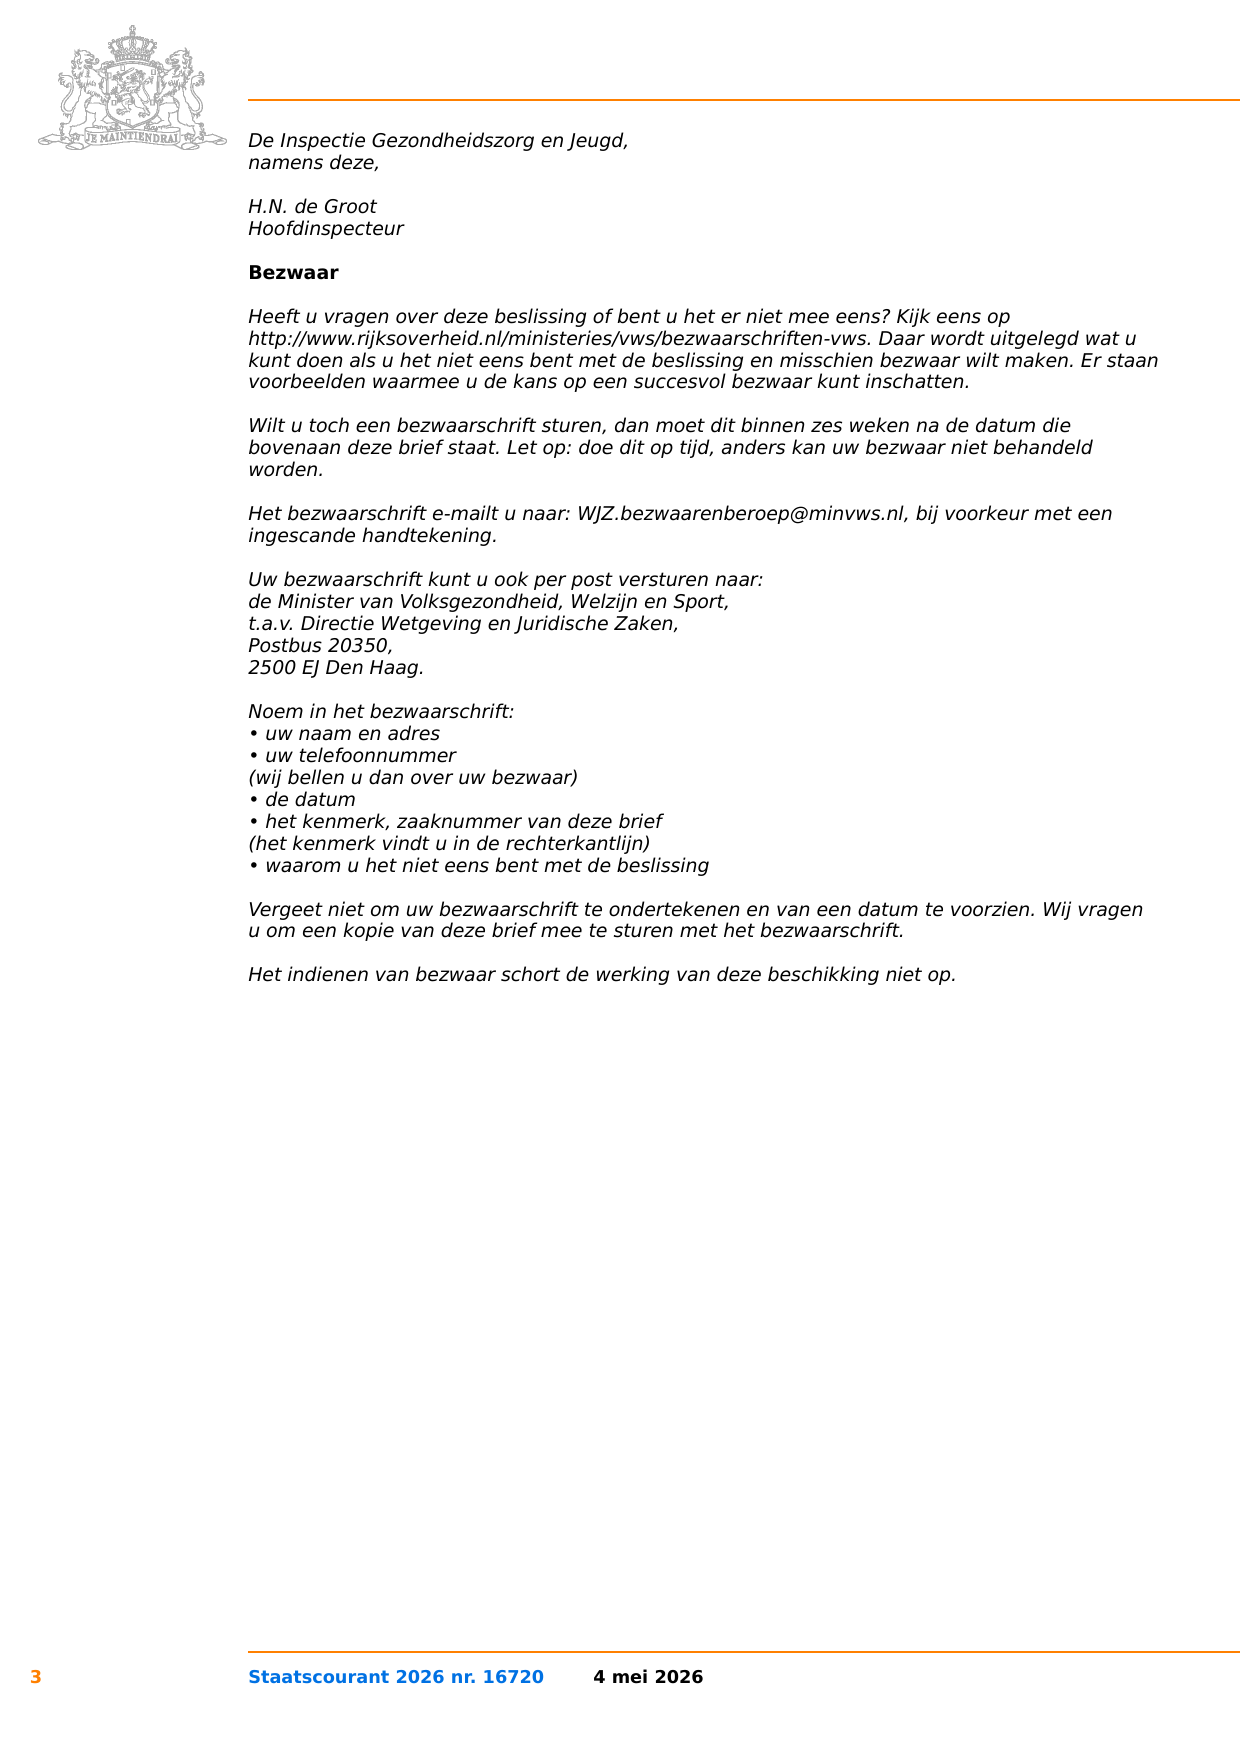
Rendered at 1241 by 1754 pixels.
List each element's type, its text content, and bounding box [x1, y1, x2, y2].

text Wilt u toch een bezwaarschrift sturen, dan moet dit binnen zes weken na de datum die bovenaan deze brief staat. Let op: doe dit op tijd, anders kan uw bezwaar niet behandeld worden. [248, 415, 1163, 481]
text (wij bellen u dan over uw bezwaar) [248, 767, 1163, 789]
text • uw telefoonnummer [248, 745, 1163, 767]
text De Inspectie Gezondheidszorg en Jeugd, namens deze, H.N. de Groot Hoofdinspecteur [248, 130, 1163, 240]
text Noem in het bezwaarschrift: [248, 701, 1163, 723]
text Uw bezwaarschrift kunt u ook per post versturen naar: [248, 569, 1163, 591]
text 2500 EJ Den Haag. [248, 657, 1163, 679]
text de Minister van Volksgezondheid, Welzijn en Sport, [248, 591, 1163, 613]
text Het bezwaarschrift e-mailt u naar: WJZ.bezwaarenberoep@minvws.nl, bij voorkeur met een ingescande handtekening. [248, 503, 1163, 547]
text • uw naam en adres [248, 723, 1163, 745]
text Vergeet niet om uw bezwaarschrift te ondertekenen en van een datum te voorzien. Wij vragen u om een kopie van deze brief mee te sturen met het bezwaarschrift. [248, 898, 1163, 942]
picture [38, 25, 227, 150]
text Heeft u vragen over deze beslissing of bent u het er niet mee eens? Kijk eens op http://www.rijksoverheid.nl/ministeries/vws/bezwaarschriften-vws. Daar wordt uitgelegd wat u kunt doen als u het niet eens bent met de beslissing en misschien bezwaar wilt maken. Er staan voorbeelden waarmee u de kans op een succesvol bezwaar kunt inschatten. [248, 306, 1163, 393]
text Het indienen van bezwaar schort de werking van deze beschikking niet op. [248, 964, 1163, 986]
text • het kenmerk, zaaknummer van deze brief [248, 811, 1163, 833]
text t.a.v. Directie Wetgeving en Juridische Zaken, [248, 613, 1163, 635]
text • de datum [248, 789, 1163, 811]
text Bezwaar [248, 262, 1163, 284]
text (het kenmerk vindt u in de rechterkantlijn) [248, 833, 1163, 854]
text Postbus 20350, [248, 635, 1163, 657]
text • waarom u het niet eens bent met de beslissing [248, 854, 1163, 877]
